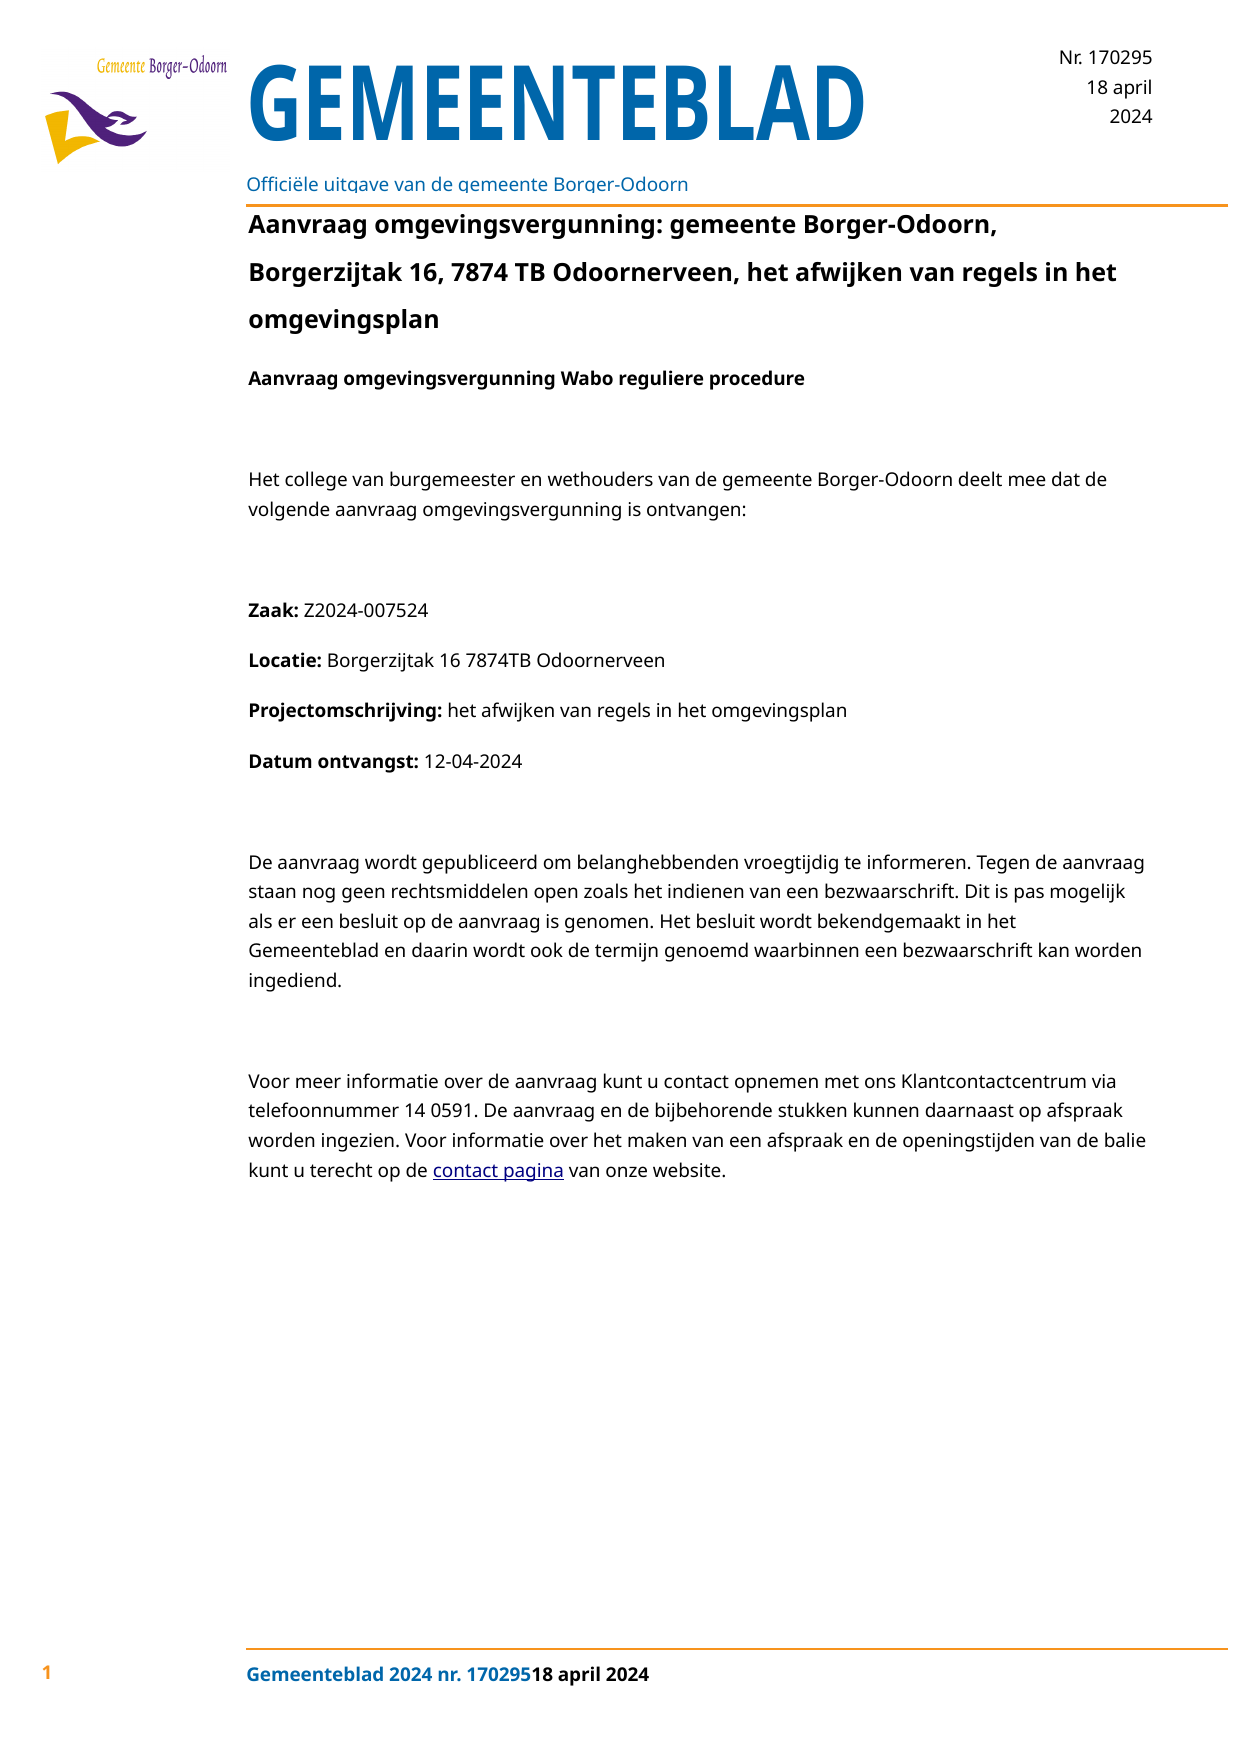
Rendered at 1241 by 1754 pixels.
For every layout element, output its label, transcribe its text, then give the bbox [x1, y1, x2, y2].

text Het college van burgemeester en wethouders van de gemeente Borger-Odoorn deelt mee dat de volgende aanvraag omgevingsvergunning is ontvangen: [248, 466, 1152, 522]
text De aanvraag wordt gepubliceerd om belanghebbenden vroegtijdig te informeren. Tegen de aanvraag staan nog geen rechtsmiddelen open zoals het indienen van een bezwaarschrift. Dit is pas mogelijk als er een besluit op de aanvraag is genomen. Het besluit wordt bekendgemaakt in het Gemeenteblad en daarin wordt ook de termijn genoemd waarbinnen een bezwaarschrift kan worden ingediend. [248, 849, 1152, 993]
text Voor meer informatie over de aanvraag kunt u contact opnemen met ons Klantcontactcentrum via telefoonnummer 14 0591. De aanvraag en de bijbehorende stukken kunnen daarnaast op afspraak worden ingezien. Voor informatie over het maken van een afspraak en de openingstijden van de balie kunt u terecht op de contact pagina van onze website. [248, 1068, 1152, 1182]
text Datum ontvangst: 12-04-2024 [248, 748, 1152, 774]
text Aanvraag omgevingsvergunning Wabo reguliere procedure [248, 366, 1152, 391]
text Zaak: Z2024-007524 [248, 597, 1152, 622]
text Locatie: Borgerzijtak 16 7874TB Odoornerveen [248, 647, 1152, 673]
picture [41, 47, 231, 172]
text Aanvraag omgevingsvergunning: gemeente Borger-Odoorn, Borgerzijtak 16, 7874 TB Odoornerveen, het afwijken van regels in het omgevingsplan [248, 207, 1152, 336]
text Projectomschrijving: het afwijken van regels in het omgevingsplan [248, 698, 1152, 723]
